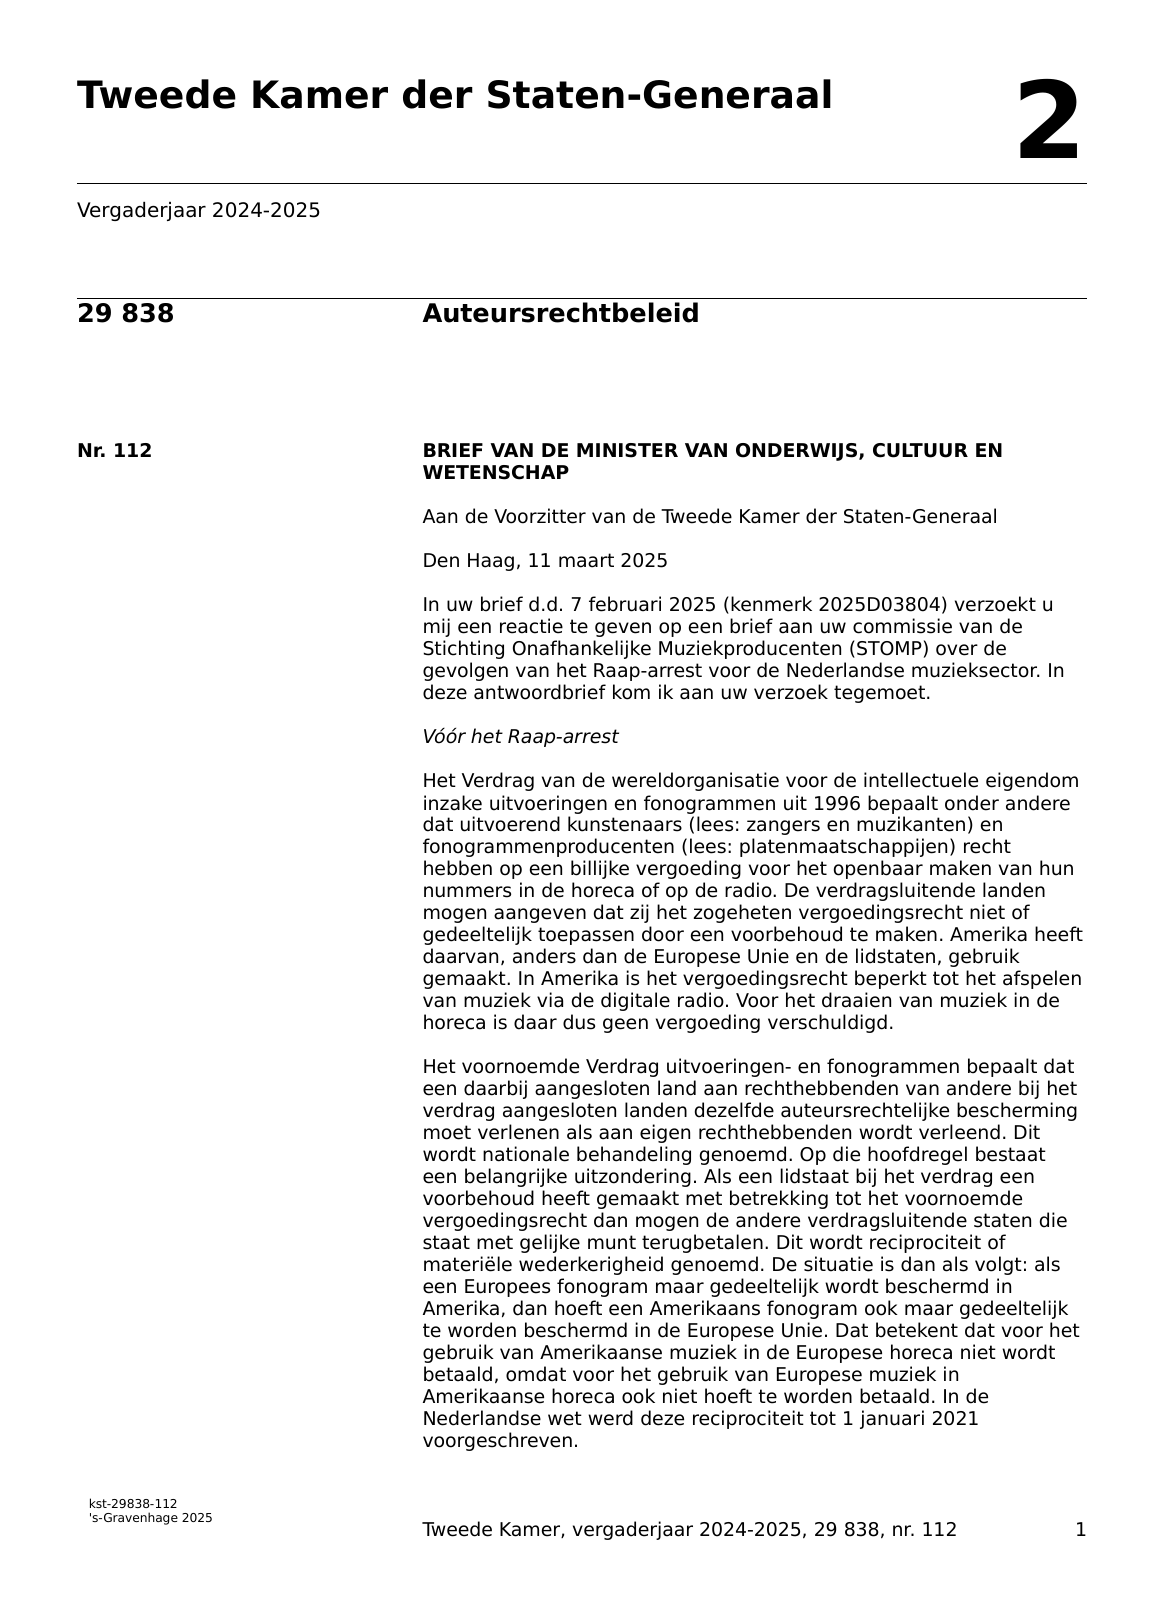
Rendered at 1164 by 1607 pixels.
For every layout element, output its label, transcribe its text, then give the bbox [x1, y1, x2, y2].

subtitle 29 838 Auteursrechtbeleid [77, 299, 1087, 329]
text Aan de Voorzitter van de Tweede Kamer der Staten-Generaal [422, 506, 1087, 528]
text Het Verdrag van de wereldorganisatie voor de intellectuele eigendom inzake uitvoeringen en fonogrammen uit 1996 bepaalt onder andere dat uitvoerend kunstenaars (lees: zangers en muzikanten) en fonogrammenproducenten (lees: platenmaatschappijen) recht hebben op een billijke vergoeding voor het openbaar maken van hun nummers in de horeca of op de radio. De verdragsluitende landen mogen aangeven dat zij het zogeheten vergoedingsrecht niet of gedeeltelijk toepassen door een voorbehoud te maken. Amerika heeft daarvan, anders dan de Europese Unie en de lidstaten, gebruik gemaakt. In Amerika is het vergoedingsrecht beperkt tot het afspelen van muziek via de digitale radio. Voor het draaien van muziek in de horeca is daar dus geen vergoeding verschuldigd. [422, 770, 1087, 1034]
table_header Tweede Kamer der Staten-Generaal [77, 59, 886, 183]
text Het voornoemde Verdrag uitvoeringen- en fonogrammen bepaalt dat een daarbij aangesloten land aan rechthebbenden van andere bij het verdrag aangesloten landen dezelfde auteursrechtelijke bescherming moet verlenen als aan eigen rechthebbenden wordt verleend. Dit wordt nationale behandeling genoemd. Op die hoofdregel bestaat een belangrijke uitzondering. Als een lidstaat bij het verdrag een voorbehoud heeft gemaakt met betrekking tot het voornoemde vergoedingsrecht dan mogen de andere verdragsluitende staten die staat met gelijke munt terugbetalen. Dit wordt reciprociteit of materiële wederkerigheid genoemd. De situatie is dan als volgt: als een Europees fonogram maar gedeeltelijk wordt beschermd in Amerika, dan hoeft een Amerikaans fonogram ook maar gedeeltelijk te worden beschermd in de Europese Unie. Dat betekent dat voor het gebruik van Amerikaanse muziek in de Europese horeca niet wordt betaald, omdat voor het gebruik van Europese muziek in Amerikaanse horeca ook niet hoeft te worden betaald. In de Nederlandse wet werd deze reciprociteit tot 1 januari 2021 voorgeschreven. [422, 1056, 1087, 1452]
table_cell Vergaderjaar 2024-2025 [77, 184, 1087, 298]
text In uw brief d.d. 7 februari 2025 (kenmerk 2025D03804) verzoekt u mij een reactie te geven op een brief aan uw commissie van de Stichting Onafhankelijke Muziekproducenten (STOMP) over de gevolgen van het Raap-arrest voor de Nederlandse muzieksector. In deze antwoordbrief kom ik aan uw verzoek tegemoet. [422, 594, 1087, 704]
text kst-29838-112 [88, 1497, 323, 1511]
text 's-Gravenhage 2025 [88, 1511, 323, 1525]
text Den Haag, 11 maart 2025 [422, 550, 1087, 572]
subtitle Nr. 112 BRIEF VAN DE MINISTER VAN ONDERWIJS, CULTUUR EN WETENSCHAP [77, 440, 1087, 484]
subtitle Vóór het Raap-arrest [422, 726, 1087, 748]
table_header 2 [886, 59, 1087, 183]
